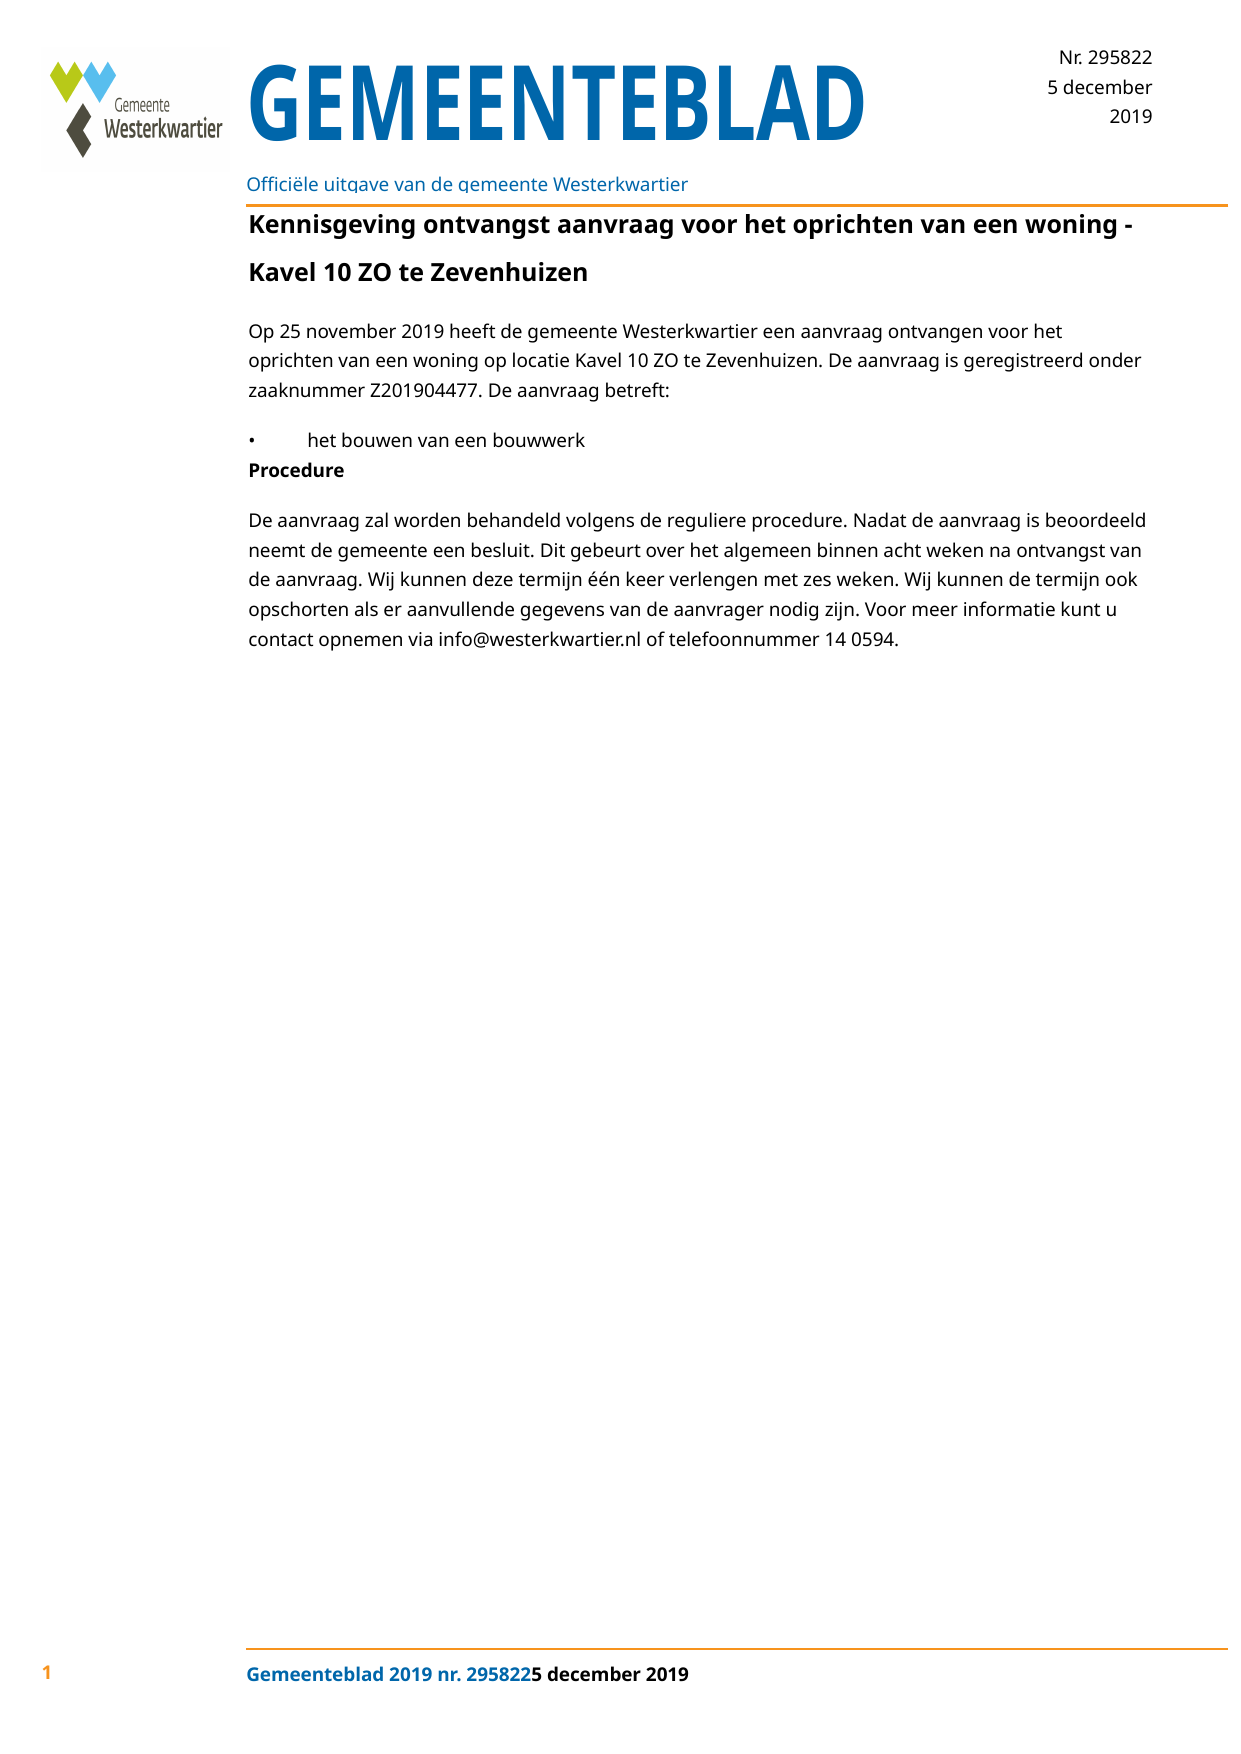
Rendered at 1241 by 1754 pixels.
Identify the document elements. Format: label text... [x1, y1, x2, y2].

text Kennisgeving ontvangst aanvraag voor het oprichten van een woning - Kavel 10 ZO te Zevenhuizen [248, 207, 1152, 288]
text Procedure [248, 457, 1152, 483]
text Op 25 november 2019 heeft de gemeente Westerkwartier een aanvraag ontvangen voor het oprichten van een woning op locatie Kavel 10 ZO te Zevenhuizen. De aanvraag is geregistreerd onder zaaknummer Z201904477. De aanvraag betreft: [248, 318, 1152, 403]
list het bouwen van een bouwwerk [248, 427, 1152, 453]
picture [41, 47, 231, 172]
text De aanvraag zal worden behandeld volgens de reguliere procedure. Nadat de aanvraag is beoordeeld neemt de gemeente een besluit. Dit gebeurt over het algemeen binnen acht weken na ontvangst van de aanvraag. Wij kunnen deze termijn één keer verlengen met zes weken. Wij kunnen de termijn ook opschorten als er aanvullende gegevens van de aanvrager nodig zijn. Voor meer informatie kunt u contact opnemen via info@westerkwartier.nl of telefoonnummer 14 0594. [248, 507, 1152, 652]
